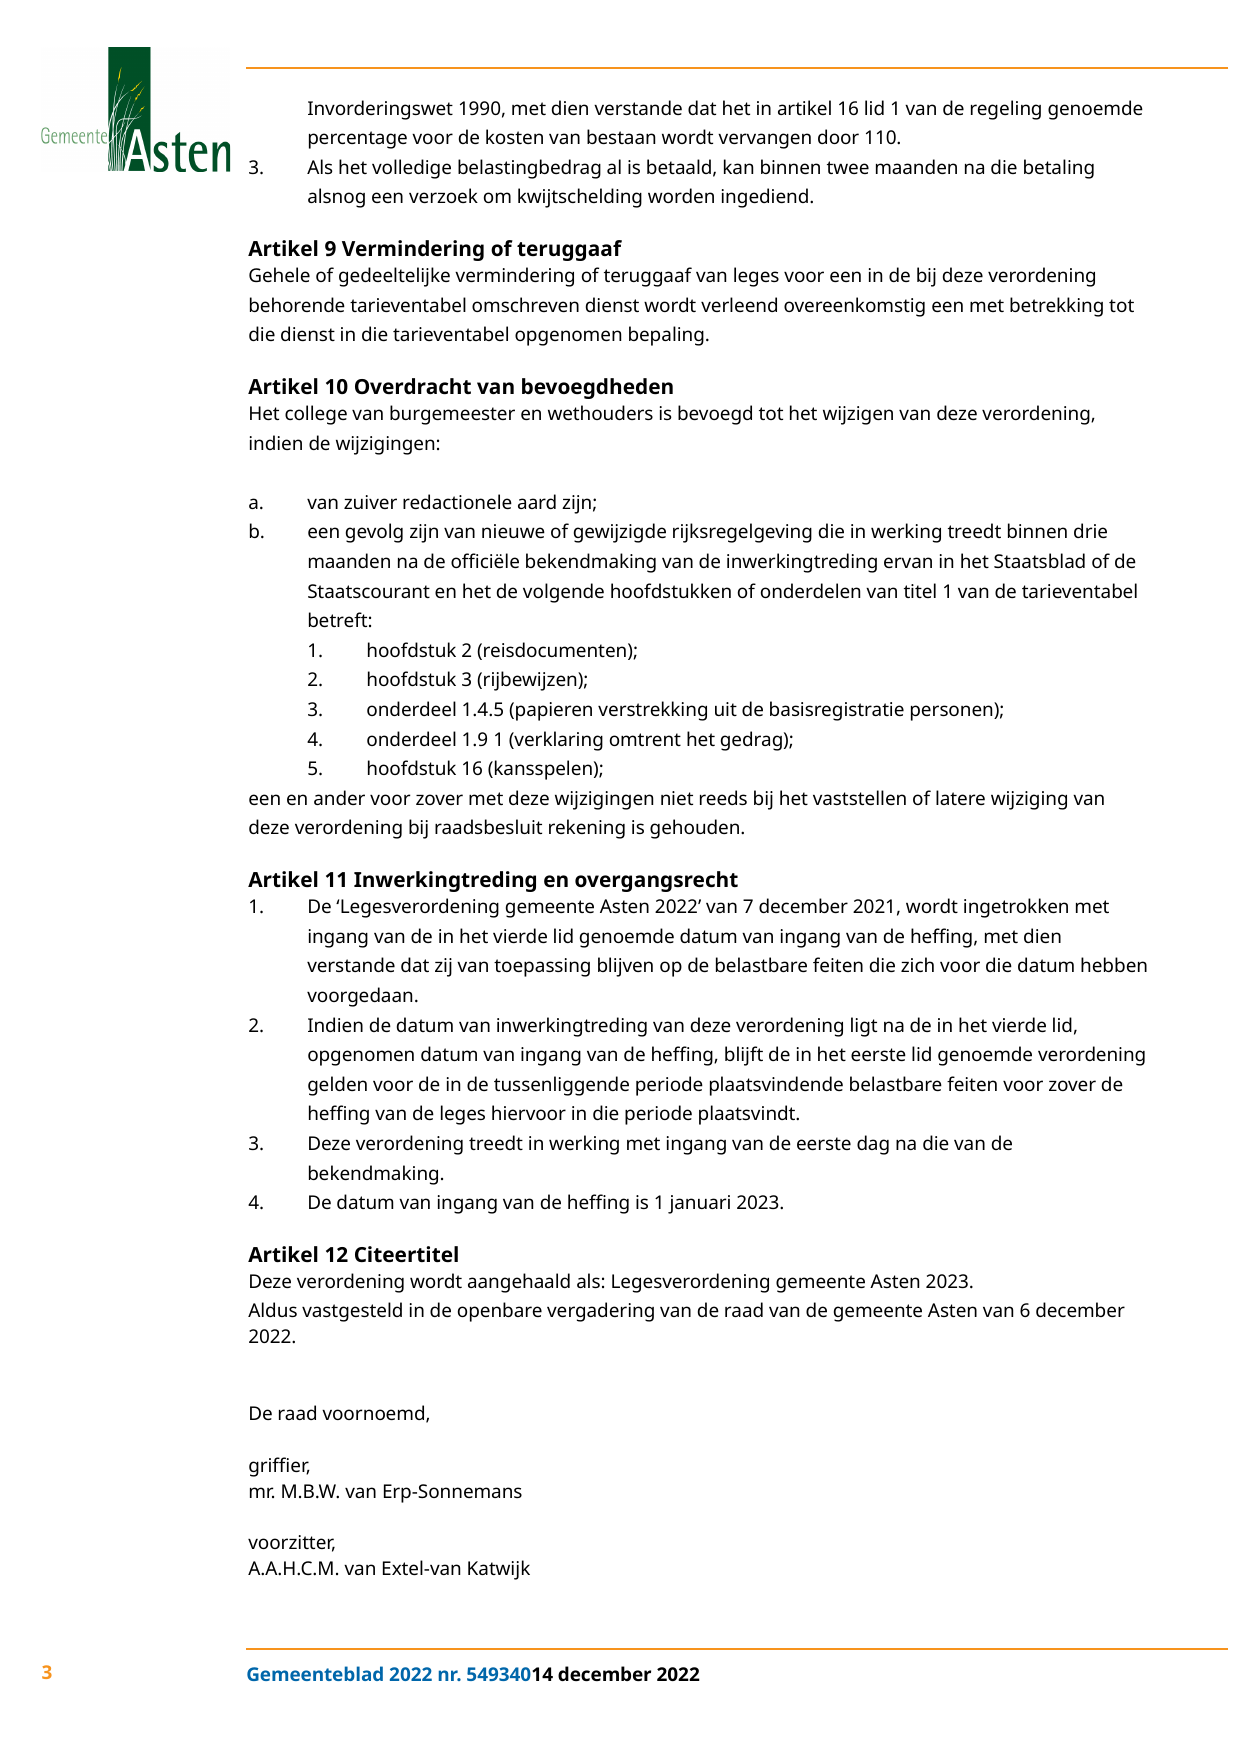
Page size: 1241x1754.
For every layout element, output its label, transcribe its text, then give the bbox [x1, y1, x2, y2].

list Indien de datum van inwerkingtreding van deze verordening ligt na de in het vierde lid, opgenomen datum van ingang van de heffing, blijft de in het eerste lid genoemde verordening gelden voor de in de tussenliggende periode plaatsvindende belastbare feiten voor zover de heffing van de leges hiervoor in die periode plaatsvindt. [248, 1012, 1152, 1126]
list een gevolg zijn van nieuwe of gewijzigde rijksregelgeving die in werking treedt binnen drie maanden na de officiële bekendmaking van de inwerkingtreding ervan in het Staatsblad of de Staatscourant en het de volgende hoofdstukken of onderdelen van titel 1 van de tarieventabel betreft: [248, 519, 1152, 633]
text mr. M.B.W. van Erp-Sonnemans [248, 1478, 1152, 1503]
text voorzitter, [248, 1529, 1152, 1555]
text Artikel 11 Inwerkingtreding en overgangsrecht [248, 865, 1152, 893]
text Het college van burgemeester en wethouders is bevoegd tot het wijzigen van deze verordening, indien de wijzigingen: [248, 400, 1152, 456]
list De datum van ingang van de heffing is 1 januari 2023. [248, 1189, 1152, 1215]
text Artikel 12 Citeertitel [248, 1240, 1152, 1268]
list Deze verordening treedt in werking met ingang van de eerste dag na die van de bekendmaking. [248, 1130, 1152, 1185]
list Invorderingswet 1990, met dien verstande dat het in artikel 16 lid 1 van de regeling genoemde percentage voor de kosten van bestaan wordt vervangen door 110. [248, 95, 1152, 150]
picture [41, 47, 231, 172]
text een en ander voor zover met deze wijzigingen niet reeds bij het vaststellen of latere wijziging van deze verordening bij raadsbesluit rekening is gehouden. [248, 785, 1152, 840]
list hoofdstuk 16 (kansspelen); [307, 755, 1152, 781]
text griffier, [248, 1452, 1152, 1478]
text Aldus vastgesteld in de openbare vergadering van de raad van de gemeente Asten van 6 december 2022. [248, 1298, 1152, 1349]
list onderdeel 1.4.5 (papieren verstrekking uit de basisregistratie personen); [307, 696, 1152, 722]
text Artikel 10 Overdracht van bevoegdheden [248, 372, 1152, 400]
text A.A.H.C.M. van Extel-van Katwijk [248, 1555, 1152, 1581]
list hoofdstuk 2 (reisdocumenten); [307, 637, 1152, 663]
text Gehele of gedeeltelijke vermindering of teruggaaf van leges voor een in de bij deze verordening behorende tarieventabel omschreven dienst wordt verleend overeenkomstig een met betrekking tot die dienst in die tarieventabel opgenomen bepaling. [248, 262, 1152, 347]
list onderdeel 1.9 1 (verklaring omtrent het gedrag); [307, 726, 1152, 752]
list hoofdstuk 3 (rijbewijzen); [307, 667, 1152, 692]
list Als het volledige belastingbedrag al is betaald, kan binnen twee maanden na die betaling alsnog een verzoek om kwijtschelding worden ingediend. [248, 154, 1152, 209]
text Deze verordening wordt aangehaald als: Legesverordening gemeente Asten 2023. [248, 1268, 1152, 1294]
text Artikel 9 Vermindering of teruggaaf [248, 234, 1152, 262]
list De ‘Legesverordening gemeente Asten 2022’ van 7 december 2021, wordt ingetrokken met ingang van de in het vierde lid genoemde datum van ingang van de heffing, met dien verstande dat zij van toepassing blijven op de belastbare feiten die zich voor die datum hebben voorgedaan. [248, 893, 1152, 1008]
text De raad voornoemd, [248, 1401, 1152, 1426]
list van zuiver redactionele aard zijn; [248, 489, 1152, 515]
